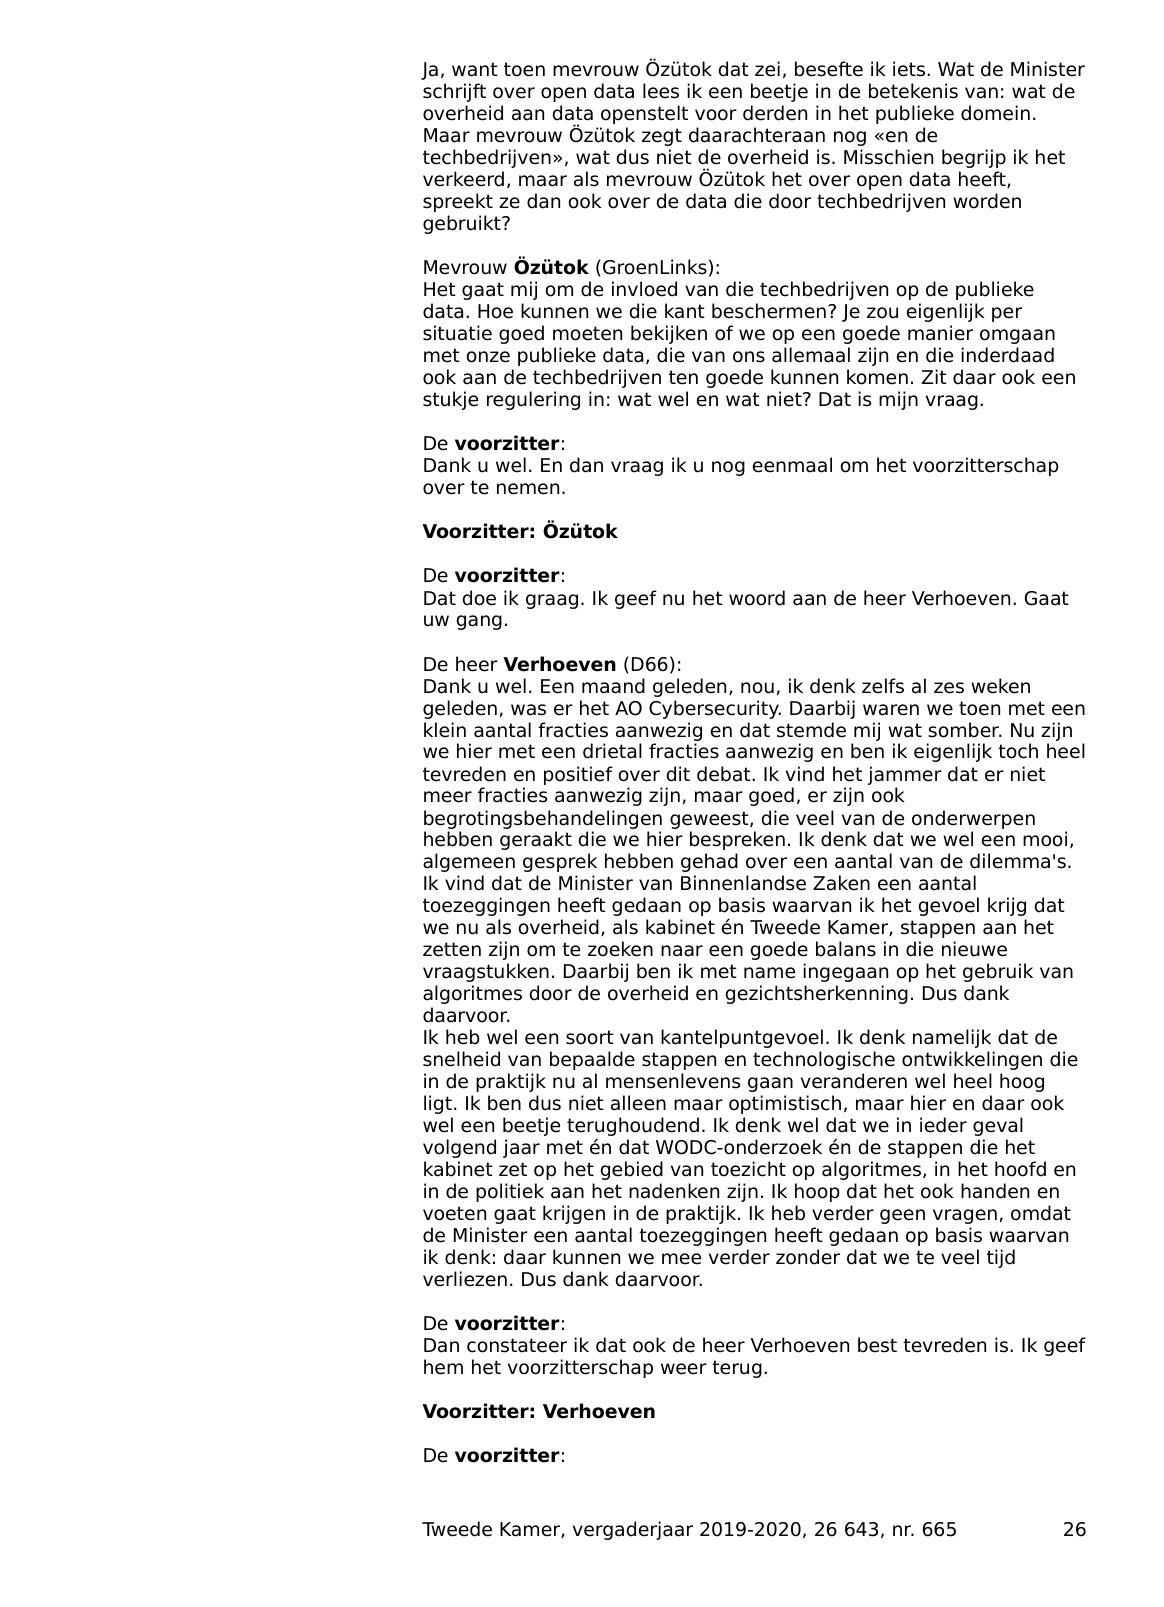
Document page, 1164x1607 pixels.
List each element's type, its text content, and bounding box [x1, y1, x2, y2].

text Het gaat mij om de invloed van die techbedrijven op de publieke data. Hoe kunnen we die kant beschermen? Je zou eigenlijk per situatie goed moeten bekijken of we op een goede manier omgaan met onze publieke data, die van ons allemaal zijn en die inderdaad ook aan de techbedrijven ten goede kunnen komen. Zit daar ook een stukje regulering in: wat wel en wat niet? Dat is mijn vraag. [422, 279, 1087, 411]
text Dat doe ik graag. Ik geef nu het woord aan de heer Verhoeven. Gaat uw gang. [422, 587, 1087, 631]
text Ja, want toen mevrouw Özütok dat zei, besefte ik iets. Wat de Minister schrijft over open data lees ik een beetje in de betekenis van: wat de overheid aan data openstelt voor derden in het publieke domein. Maar mevrouw Özütok zegt daarachteraan nog «en de techbedrijven», wat dus niet de overheid is. Misschien begrijp ik het verkeerd, maar als mevrouw Özütok het over open data heeft, spreekt ze dan ook over de data die door techbedrijven worden gebruikt? [422, 59, 1087, 235]
text De voorzitter: [422, 1445, 1087, 1467]
text Ik heb wel een soort van kantelpuntgevoel. Ik denk namelijk dat de snelheid van bepaalde stappen en technologische ontwikkelingen die in de praktijk nu al mensenlevens gaan veranderen wel heel hoog ligt. Ik ben dus niet alleen maar optimistisch, maar hier en daar ook wel een beetje terughoudend. Ik denk wel dat we in ieder geval volgend jaar met én dat WODC-onderzoek én de stappen die het kabinet zet op het gebied van toezicht op algoritmes, in het hoofd en in de politiek aan het nadenken zijn. Ik hoop dat het ook handen en voeten gaat krijgen in de praktijk. Ik heb verder geen vragen, omdat de Minister een aantal toezeggingen heeft gedaan op basis waarvan ik denk: daar kunnen we mee verder zonder dat we te veel tijd verliezen. Dus dank daarvoor. [422, 1027, 1087, 1291]
text De voorzitter: [422, 565, 1087, 587]
subtitle Voorzitter: Verhoeven [422, 1401, 1087, 1423]
text Dan constateer ik dat ook de heer Verhoeven best tevreden is. Ik geef hem het voorzitterschap weer terug. [422, 1335, 1087, 1379]
text De heer Verhoeven (D66): [422, 653, 1087, 676]
text Mevrouw Özütok (GroenLinks): [422, 257, 1087, 279]
subtitle Voorzitter: Özütok [422, 521, 1087, 543]
text Dank u wel. En dan vraag ik u nog eenmaal om het voorzitterschap over te nemen. [422, 455, 1087, 499]
text Dank u wel. Een maand geleden, nou, ik denk zelfs al zes weken geleden, was er het AO Cybersecurity. Daarbij waren we toen met een klein aantal fracties aanwezig en dat stemde mij wat somber. Nu zijn we hier met een drietal fracties aanwezig en ben ik eigenlijk toch heel tevreden en positief over dit debat. Ik vind het jammer dat er niet meer fracties aanwezig zijn, maar goed, er zijn ook begrotingsbehandelingen geweest, die veel van de onderwerpen hebben geraakt die we hier bespreken. Ik denk dat we wel een mooi, algemeen gesprek hebben gehad over een aantal van de dilemma's. Ik vind dat de Minister van Binnenlandse Zaken een aantal toezeggingen heeft gedaan op basis waarvan ik het gevoel krijg dat we nu als overheid, als kabinet én Tweede Kamer, stappen aan het zetten zijn om te zoeken naar een goede balans in die nieuwe vraagstukken. Daarbij ben ik met name ingegaan op het gebruik van algoritmes door de overheid en gezichtsherkenning. Dus dank daarvoor. [422, 676, 1087, 1027]
text De voorzitter: [422, 433, 1087, 455]
text De voorzitter: [422, 1313, 1087, 1335]
